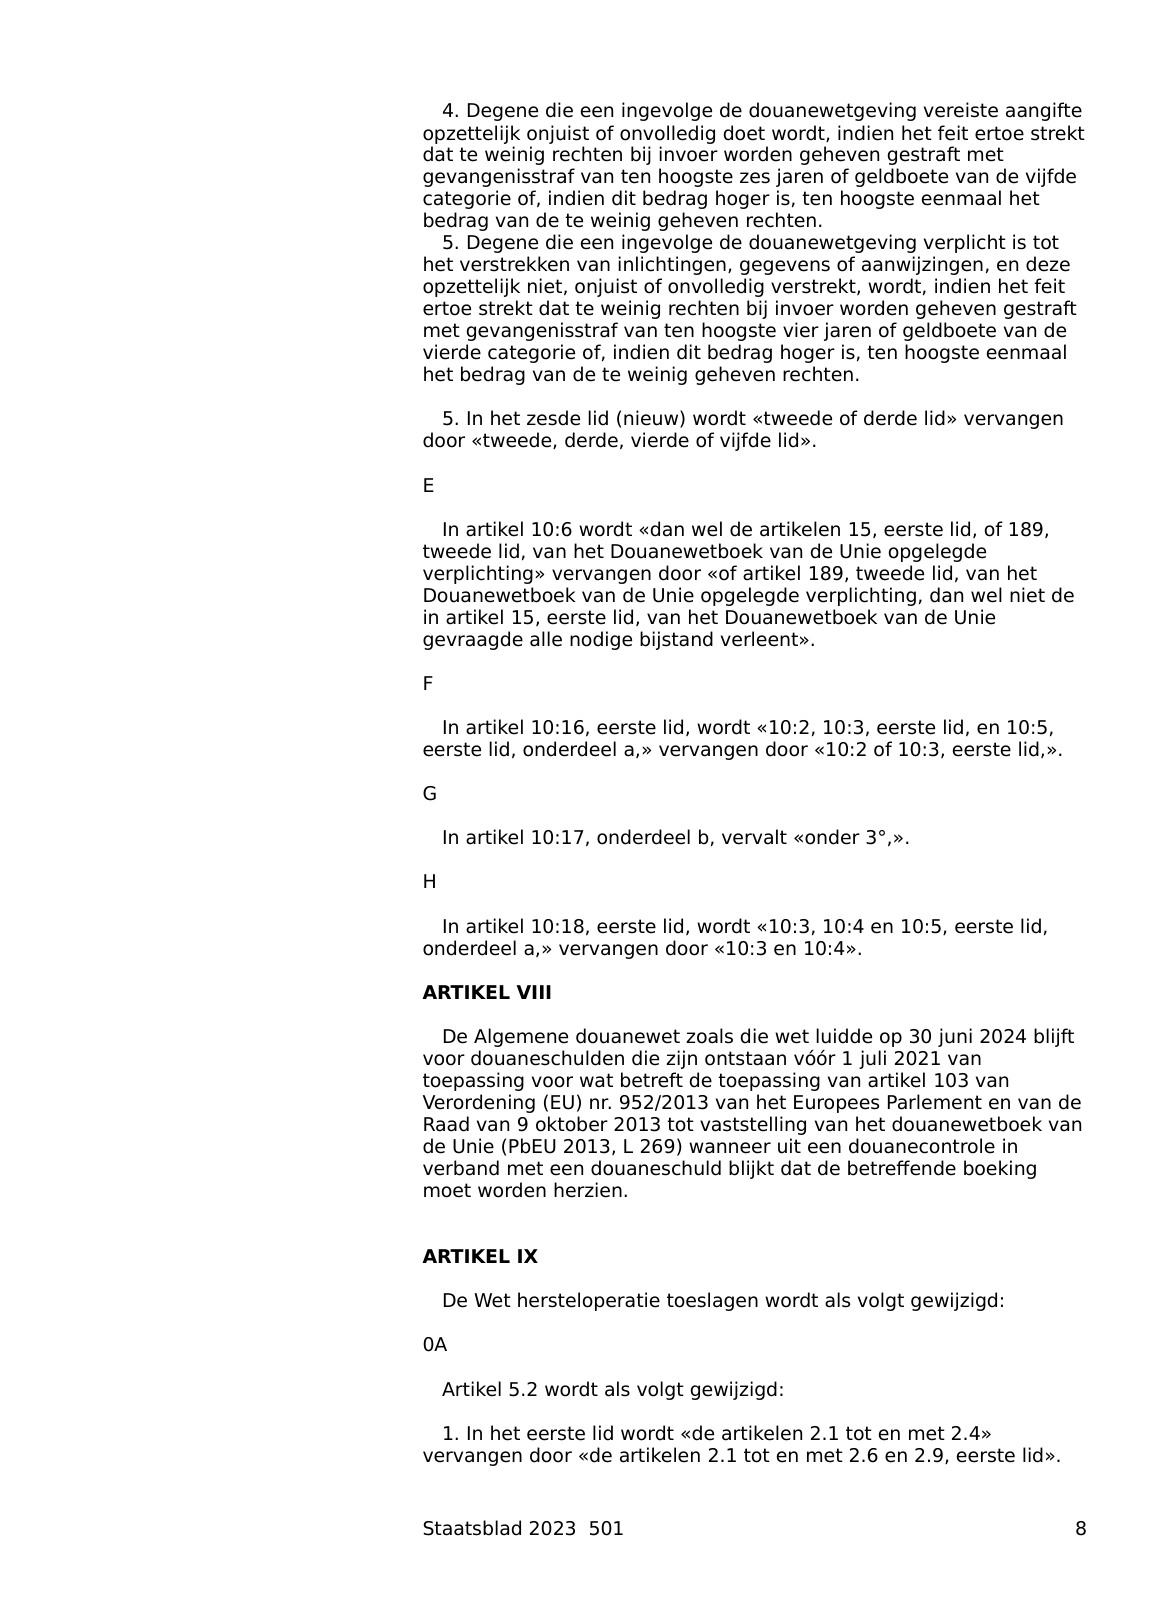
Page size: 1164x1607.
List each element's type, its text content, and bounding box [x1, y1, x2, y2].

text E [422, 474, 1087, 496]
text H [422, 871, 1087, 893]
text In artikel 10:17, onderdeel b, vervalt «onder 3°,». [422, 827, 1087, 849]
text 5. Degene die een ingevolge de douanewetgeving verplicht is tot het verstrekken van inlichtingen, gegevens of aanwijzingen, en deze opzettelijk niet, onjuist of onvolledig verstrekt, wordt, indien het feit ertoe strekt dat te weinig rechten bij invoer worden geheven gestraft met gevangenisstraf van ten hoogste vier jaren of geldboete van de vierde categorie of, indien dit bedrag hoger is, ten hoogste eenmaal het bedrag van de te weinig geheven rechten. [422, 232, 1087, 386]
text G [422, 783, 1087, 805]
text 0A [422, 1334, 1087, 1356]
text In artikel 10:16, eerste lid, wordt «10:2, 10:3, eerste lid, en 10:5, eerste lid, onderdeel a,» vervangen door «10:2 of 10:3, eerste lid,». [422, 717, 1087, 761]
subtitle ARTIKEL VIII [422, 982, 1087, 1004]
text De Wet hersteloperatie toeslagen wordt als volgt gewijzigd: [422, 1290, 1087, 1312]
text In artikel 10:18, eerste lid, wordt «10:3, 10:4 en 10:5, eerste lid, onderdeel a,» vervangen door «10:3 en 10:4». [422, 916, 1087, 959]
text 5. In het zesde lid (nieuw) wordt «tweede of derde lid» vervangen door «tweede, derde, vierde of vijfde lid». [422, 408, 1087, 452]
text De Algemene douanewet zoals die wet luidde op 30 juni 2024 blijft voor douaneschulden die zijn ontstaan vóór 1 juli 2021 van toepassing voor wat betreft de toepassing van artikel 103 van Verordening (EU) nr. 952/2013 van het Europees Parlement en van de Raad van 9 oktober 2013 tot vaststelling van het douanewetboek van de Unie (PbEU 2013, L 269) wanneer uit een douanecontrole in verband met een douaneschuld blijkt dat de betreffende boeking moet worden herzien. [422, 1026, 1087, 1202]
text 1. In het eerste lid wordt «de artikelen 2.1 tot en met 2.4» vervangen door «de artikelen 2.1 tot en met 2.6 en 2.9, eerste lid». [422, 1423, 1087, 1467]
text Artikel 5.2 wordt als volgt gewijzigd: [422, 1378, 1087, 1401]
text F [422, 673, 1087, 695]
subtitle ARTIKEL IX [422, 1246, 1087, 1268]
text 4. Degene die een ingevolge de douanewetgeving vereiste aangifte opzettelijk onjuist of onvolledig doet wordt, indien het feit ertoe strekt dat te weinig rechten bij invoer worden geheven gestraft met gevangenisstraf van ten hoogste zes jaren of geldboete van de vijfde categorie of, indien dit bedrag hoger is, ten hoogste eenmaal het bedrag van de te weinig geheven rechten. [422, 100, 1087, 232]
text In artikel 10:6 wordt «dan wel de artikelen 15, eerste lid, of 189, tweede lid, van het Douanewetboek van de Unie opgelegde verplichting» vervangen door «of artikel 189, tweede lid, van het Douanewetboek van de Unie opgelegde verplichting, dan wel niet de in artikel 15, eerste lid, van het Douanewetboek van de Unie gevraagde alle nodige bijstand verleent». [422, 519, 1087, 651]
